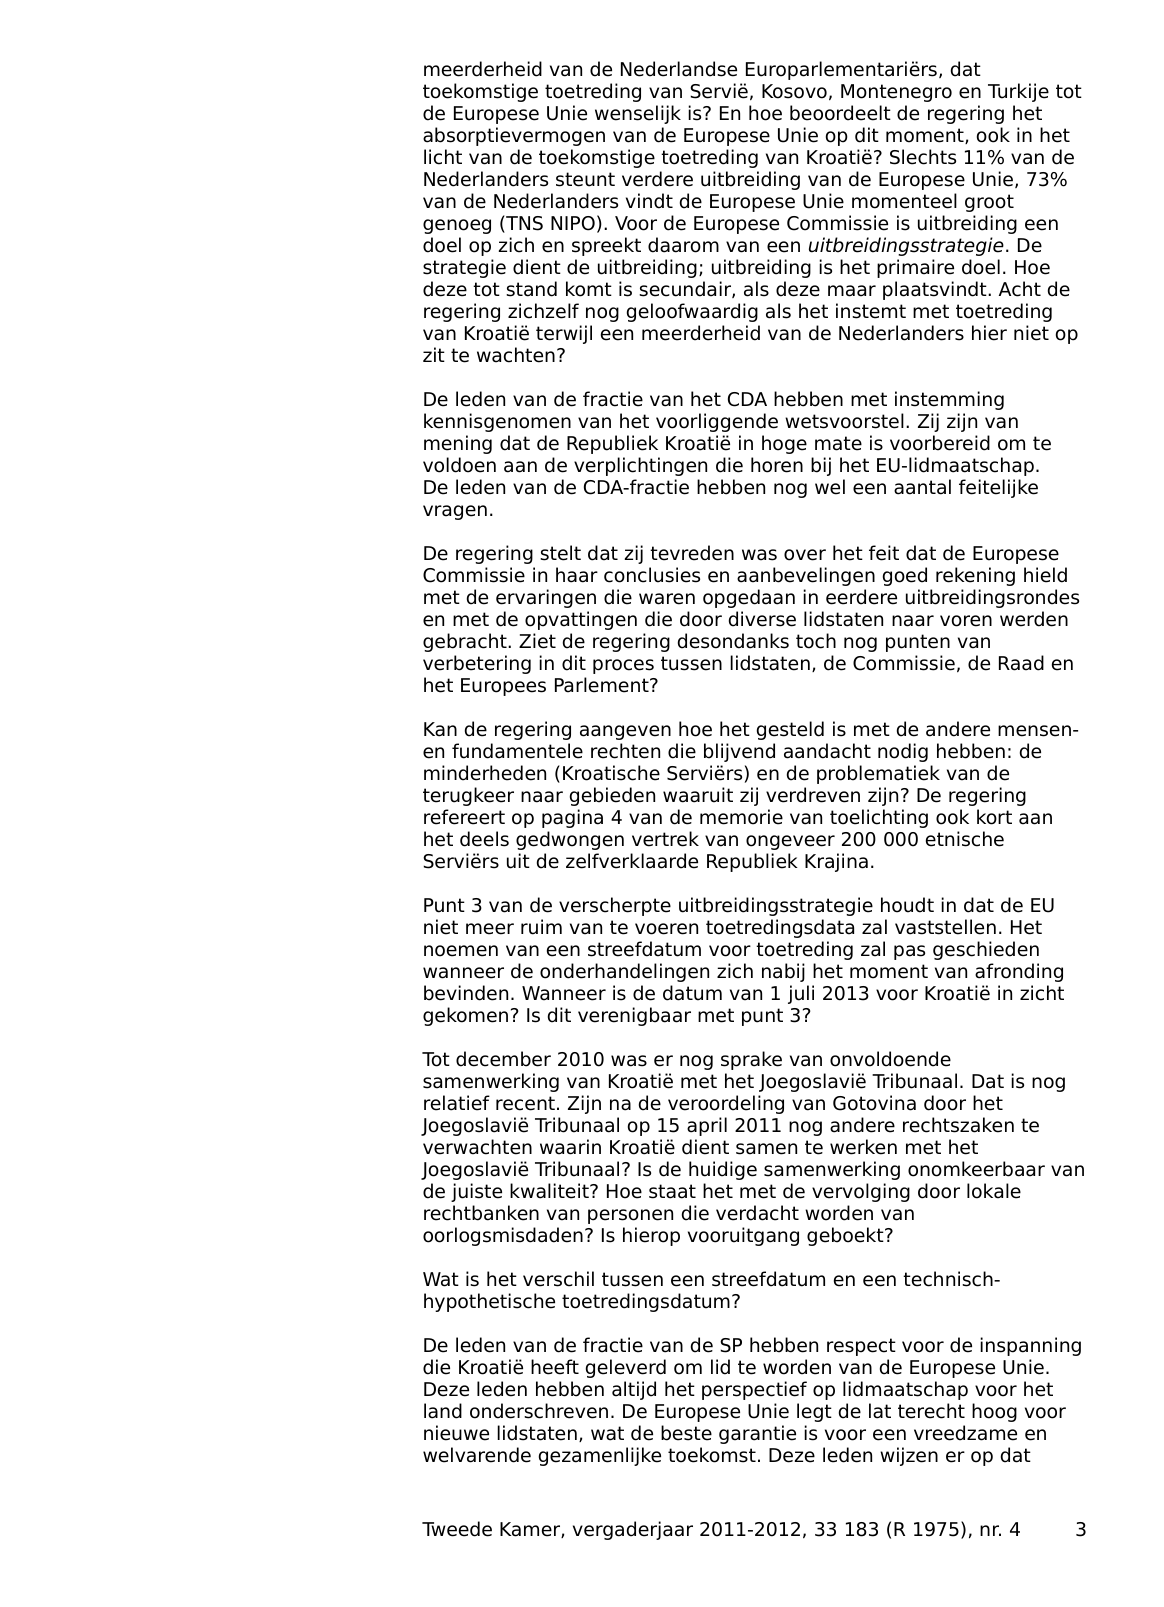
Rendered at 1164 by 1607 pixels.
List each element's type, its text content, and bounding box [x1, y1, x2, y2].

text meerderheid van de Nederlandse Europarlementariërs, dat toekomstige toetreding van Servië, Kosovo, Montenegro en Turkije tot de Europese Unie wenselijk is? En hoe beoordeelt de regering het absorptievermogen van de Europese Unie op dit moment, ook in het licht van de toekomstige toetreding van Kroatië? Slechts 11% van de Nederlanders steunt verdere uitbreiding van de Europese Unie, 73% van de Nederlanders vindt de Europese Unie momenteel groot genoeg (TNS NIPO). Voor de Europese Commissie is uitbreiding een doel op zich en spreekt daarom van een uitbreidingsstrategie. De strategie dient de uitbreiding; uitbreiding is het primaire doel. Hoe deze tot stand komt is secundair, als deze maar plaatsvindt. Acht de regering zichzelf nog geloofwaardig als het instemt met toetreding van Kroatië terwijl een meerderheid van de Nederlanders hier niet op zit te wachten? [422, 59, 1087, 367]
text Punt 3 van de verscherpte uitbreidingsstrategie houdt in dat de EU niet meer ruim van te voeren toetredingsdata zal vaststellen. Het noemen van een streefdatum voor toetreding zal pas geschieden wanneer de onderhandelingen zich nabij het moment van afronding bevinden. Wanneer is de datum van 1 juli 2013 voor Kroatië in zicht gekomen? Is dit verenigbaar met punt 3? [422, 895, 1087, 1027]
text Kan de regering aangeven hoe het gesteld is met de andere mensen- en fundamentele rechten die blijvend aandacht nodig hebben: de minderheden (Kroatische Serviërs) en de problematiek van de terugkeer naar gebieden waaruit zij verdreven zijn? De regering refereert op pagina 4 van de memorie van toelichting ook kort aan het deels gedwongen vertrek van ongeveer 200 000 etnische Serviërs uit de zelfverklaarde Republiek Krajina. [422, 719, 1087, 873]
text De leden van de fractie van het CDA hebben met instemming kennisgenomen van het voorliggende wetsvoorstel. Zij zijn van mening dat de Republiek Kroatië in hoge mate is voorbereid om te voldoen aan de verplichtingen die horen bij het EU-lidmaatschap. [422, 389, 1087, 477]
text Tot december 2010 was er nog sprake van onvoldoende samenwerking van Kroatië met het Joegoslavië Tribunaal. Dat is nog relatief recent. Zijn na de veroordeling van Gotovina door het Joegoslavië Tribunaal op 15 april 2011 nog andere rechtszaken te verwachten waarin Kroatië dient samen te werken met het Joegoslavië Tribunaal? Is de huidige samenwerking onomkeerbaar van de juiste kwaliteit? Hoe staat het met de vervolging door lokale rechtbanken van personen die verdacht worden van oorlogsmisdaden? Is hierop vooruitgang geboekt? [422, 1049, 1087, 1247]
text De regering stelt dat zij tevreden was over het feit dat de Europese Commissie in haar conclusies en aanbevelingen goed rekening hield met de ervaringen die waren opgedaan in eerdere uitbreidingsrondes en met de opvattingen die door diverse lidstaten naar voren werden gebracht. Ziet de regering desondanks toch nog punten van verbetering in dit proces tussen lidstaten, de Commissie, de Raad en het Europees Parlement? [422, 543, 1087, 697]
text Wat is het verschil tussen een streefdatum en een technisch-hypothetische toetredingsdatum? [422, 1269, 1087, 1313]
text De leden van de fractie van de SP hebben respect voor de inspanning die Kroatië heeft geleverd om lid te worden van de Europese Unie. Deze leden hebben altijd het perspectief op lidmaatschap voor het land onderschreven. De Europese Unie legt de lat terecht hoog voor nieuwe lidstaten, wat de beste garantie is voor een vreedzame en welvarende gezamenlijke toekomst. Deze leden wijzen er op dat [422, 1335, 1087, 1467]
text De leden van de CDA-fractie hebben nog wel een aantal feitelijke vragen. [422, 477, 1087, 521]
